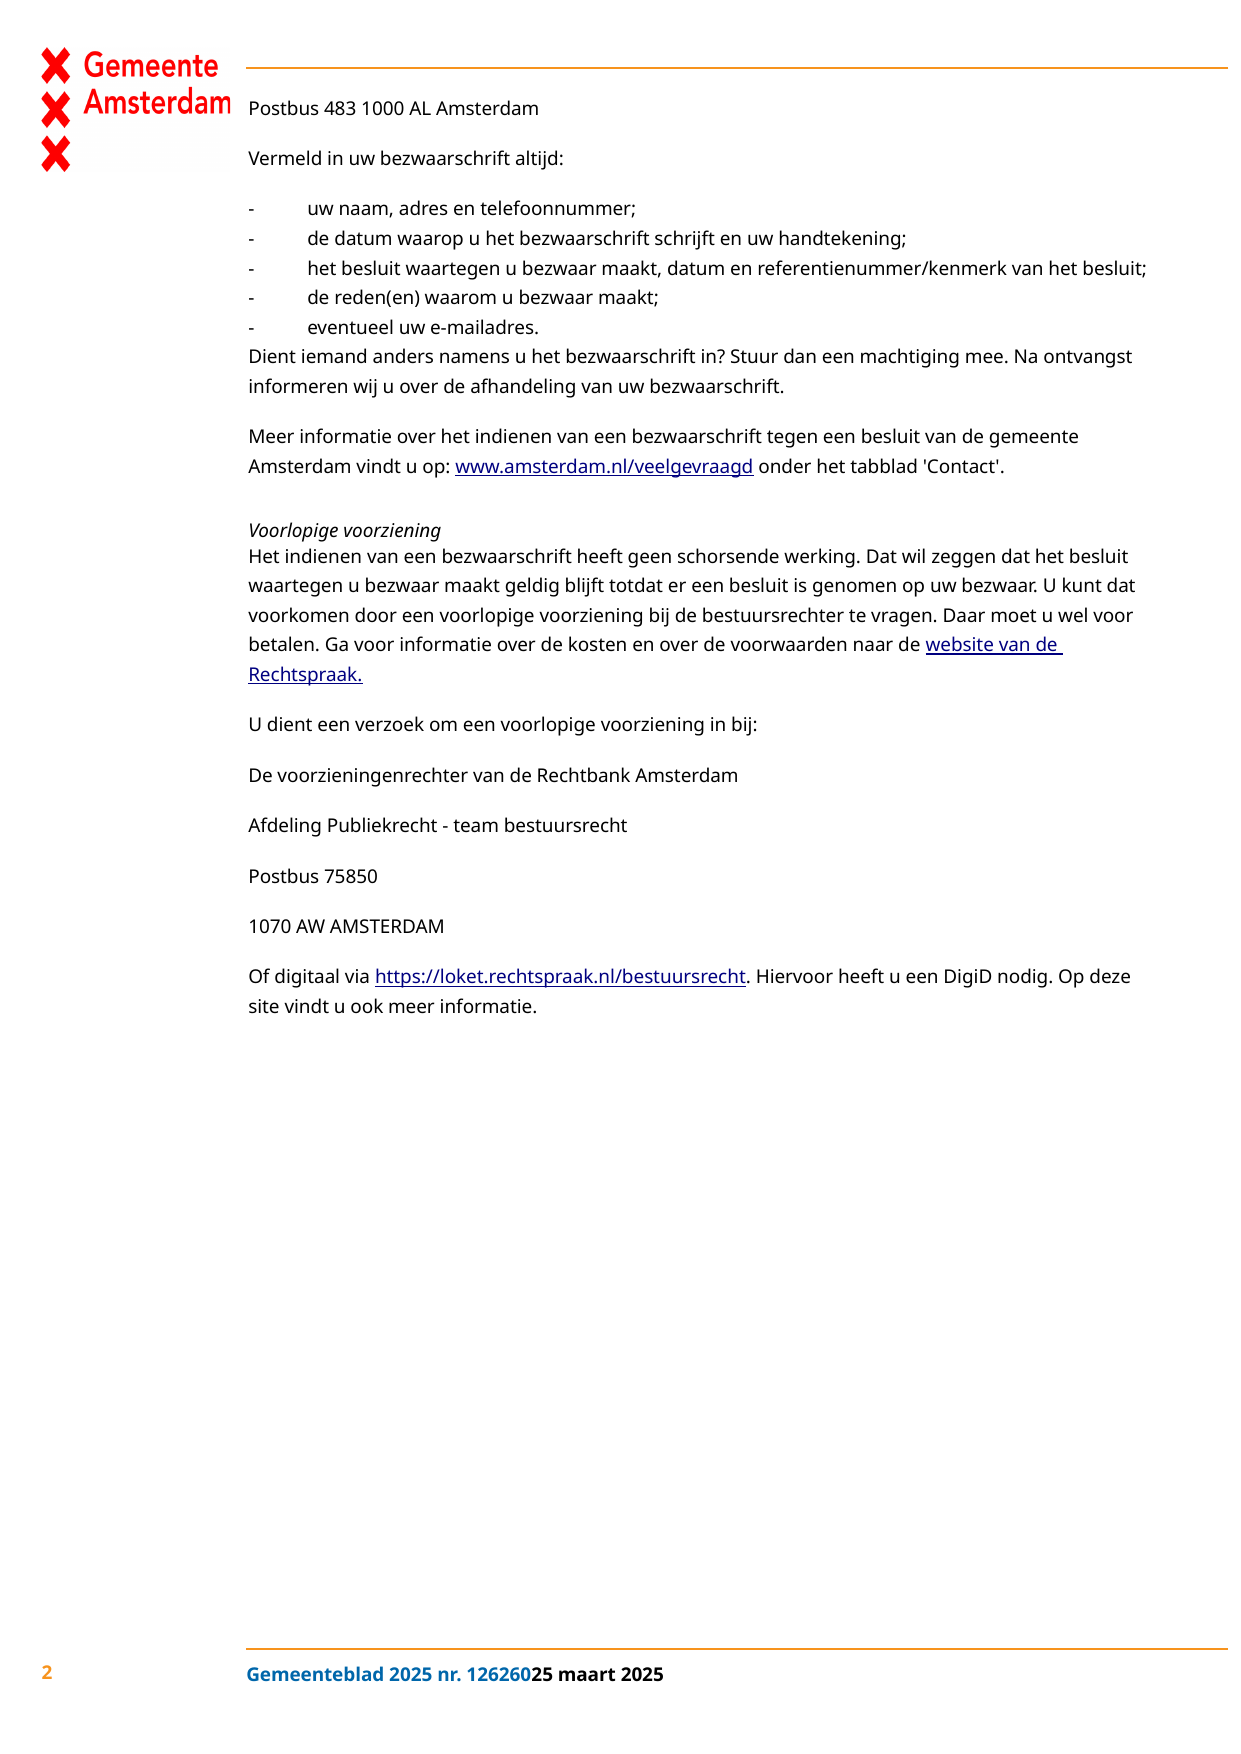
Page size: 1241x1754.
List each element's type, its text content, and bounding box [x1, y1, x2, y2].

text De voorzieningenrechter van de Rechtbank Amsterdam [248, 762, 1152, 788]
text Of digitaal via https://loket.rechtspraak.nl/bestuursrecht. Hiervoor heeft u een DigiD nodig. Op deze site vindt u ook meer informatie. [248, 964, 1152, 1019]
list het besluit waartegen u bezwaar maakt, datum en referentienummer/kenmerk van het besluit; [248, 255, 1152, 281]
text U dient een verzoek om een voorlopige voorziening in bij: [248, 712, 1152, 737]
list de datum waarop u het bezwaarschrift schrijft en uw handtekening; [248, 225, 1152, 251]
text Het indienen van een bezwaarschrift heeft geen schorsende werking. Dat wil zeggen dat het besluit waartegen u bezwaar maakt geldig blijft totdat er een besluit is genomen op uw bezwaar. U kunt dat voorkomen door een voorlopige voorziening bij de bestuursrechter te vragen. Daar moet u wel voor betalen. Ga voor informatie over de kosten en over de voorwaarden naar de website van de Rechtspraak. [248, 543, 1152, 687]
text Postbus 483 1000 AL Amsterdam [248, 95, 1152, 121]
text Postbus 75850 [248, 863, 1152, 888]
text 1070 AW AMSTERDAM [248, 913, 1152, 939]
text Vermeld in uw bezwaarschrift altijd: [248, 145, 1152, 171]
text Dient iemand anders namens u het bezwaarschrift in? Stuur dan een machtiging mee. Na ontvangst informeren wij u over de afhandeling van uw bezwaarschrift. [248, 343, 1152, 399]
text Meer informatie over het indienen van een bezwaarschrift tegen een besluit van de gemeente Amsterdam vindt u op: www.amsterdam.nl/veelgevraagd onder het tabblad 'Contact'. [248, 423, 1152, 479]
list eventueel uw e-mailadres. [248, 314, 1152, 340]
picture [41, 47, 231, 172]
list uw naam, adres en telefoonnummer; [248, 196, 1152, 221]
text Afdeling Publiekrecht - team bestuursrecht [248, 812, 1152, 838]
list de reden(en) waarom u bezwaar maakt; [248, 284, 1152, 310]
text Voorlopige voorziening [248, 517, 1152, 543]
